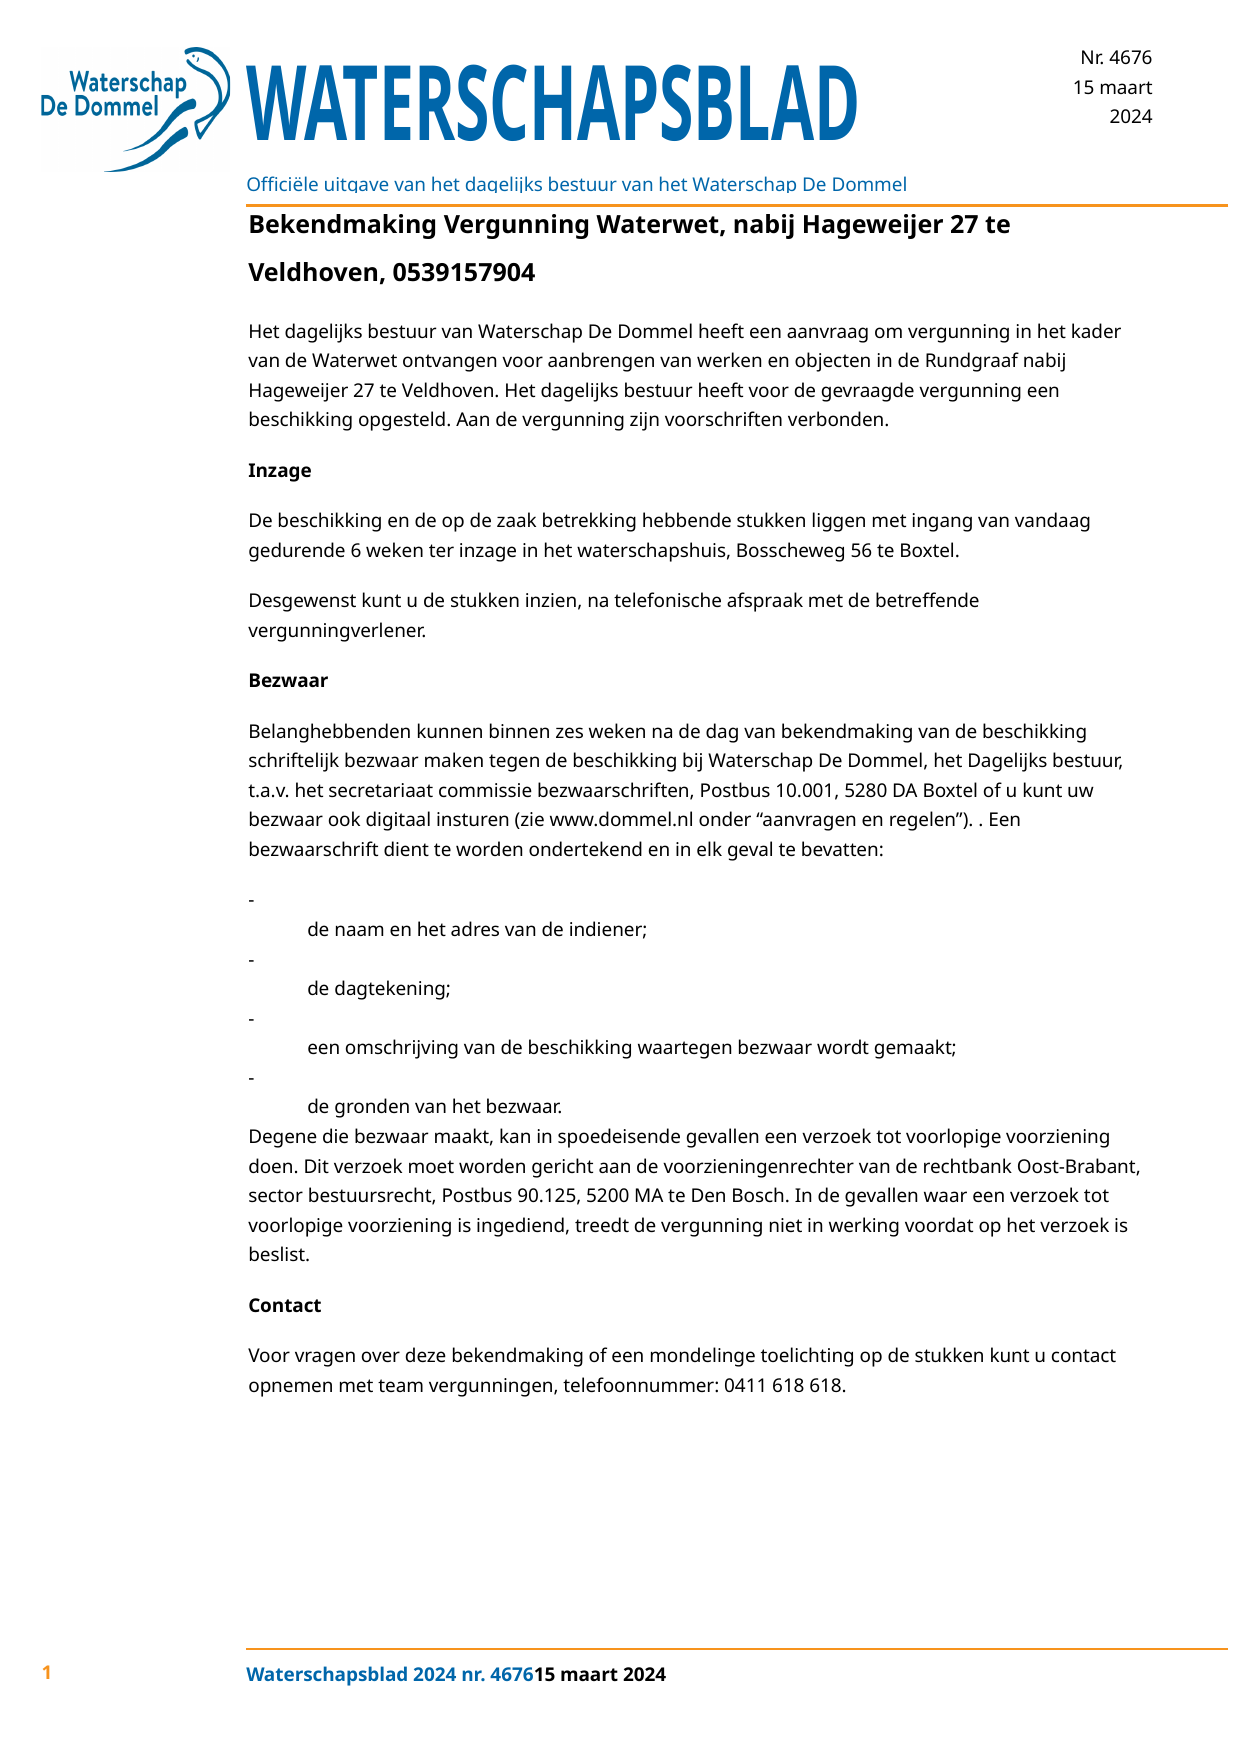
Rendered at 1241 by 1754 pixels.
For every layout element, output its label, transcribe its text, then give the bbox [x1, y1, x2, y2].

text Bekendmaking Vergunning Waterwet, nabij Hageweijer 27 te Veldhoven, 0539157904 [248, 207, 1152, 288]
picture [204, 47, 231, 76]
list een omschrijving van de beschikking waartegen bezwaar wordt gemaakt; [248, 1034, 1152, 1060]
picture [41, 47, 231, 172]
text Contact [248, 1292, 1152, 1318]
text Het dagelijks bestuur van Waterschap De Dommel heeft een aanvraag om vergunning in het kader van de Waterwet ontvangen voor aanbrengen van werken en objecten in de Rundgraaf nabij Hageweijer 27 te Veldhoven. Het dagelijks bestuur heeft voor de gevraagde vergunning een beschikking opgesteld. Aan de vergunning zijn voorschriften verbonden. [248, 318, 1152, 432]
text Belanghebbenden kunnen binnen zes weken na de dag van bekendmaking van de beschikking schriftelijk bezwaar maken tegen de beschikking bij Waterschap De Dommel, het Dagelijks bestuur, t.a.v. het secretariaat commissie bezwaarschriften, Postbus 10.001, 5280 DA Boxtel of u kunt uw bezwaar ook digitaal insturen (zie www.dommel.nl onder “aanvragen en regelen”). . Een bezwaarschrift dient te worden ondertekend en in elk geval te bevatten: [248, 718, 1152, 862]
picture [45, 99, 51, 111]
text Desgewenst kunt u de stukken inzien, na telefonische afspraak met de betreffende vergunningverlener. [248, 587, 1152, 643]
list de naam en het adres van de indiener; [248, 916, 1152, 942]
text Degene die bezwaar maakt, kan in spoedeisende gevallen een verzoek tot voorlopige voorziening doen. Dit verzoek moet worden gericht aan de voorzieningenrechter van de rechtbank Oost-Brabant, sector bestuursrecht, Postbus 90.125, 5200 MA te Den Bosch. In de gevallen waar een verzoek tot voorlopige voorziening is ingediend, treedt de vergunning niet in werking voordat op het verzoek is beslist. [248, 1123, 1152, 1267]
text Inzage [248, 457, 1152, 483]
list de gronden van het bezwaar. [248, 1094, 1152, 1119]
picture [198, 118, 210, 131]
list de dagtekening; [248, 975, 1152, 1001]
text Bezwaar [248, 667, 1152, 693]
text De beschikking en de op de zaak betrekking hebbende stukken liggen met ingang van vandaag gedurende 6 weken ter inzage in het waterschapshuis, Bosscheweg 56 te Boxtel. [248, 507, 1152, 563]
text Voor vragen over deze bekendmaking of een mondelinge toelichting op de stukken kunt u contact opnemen met team vergunningen, telefoonnummer: 0411 618 618. [248, 1342, 1152, 1398]
